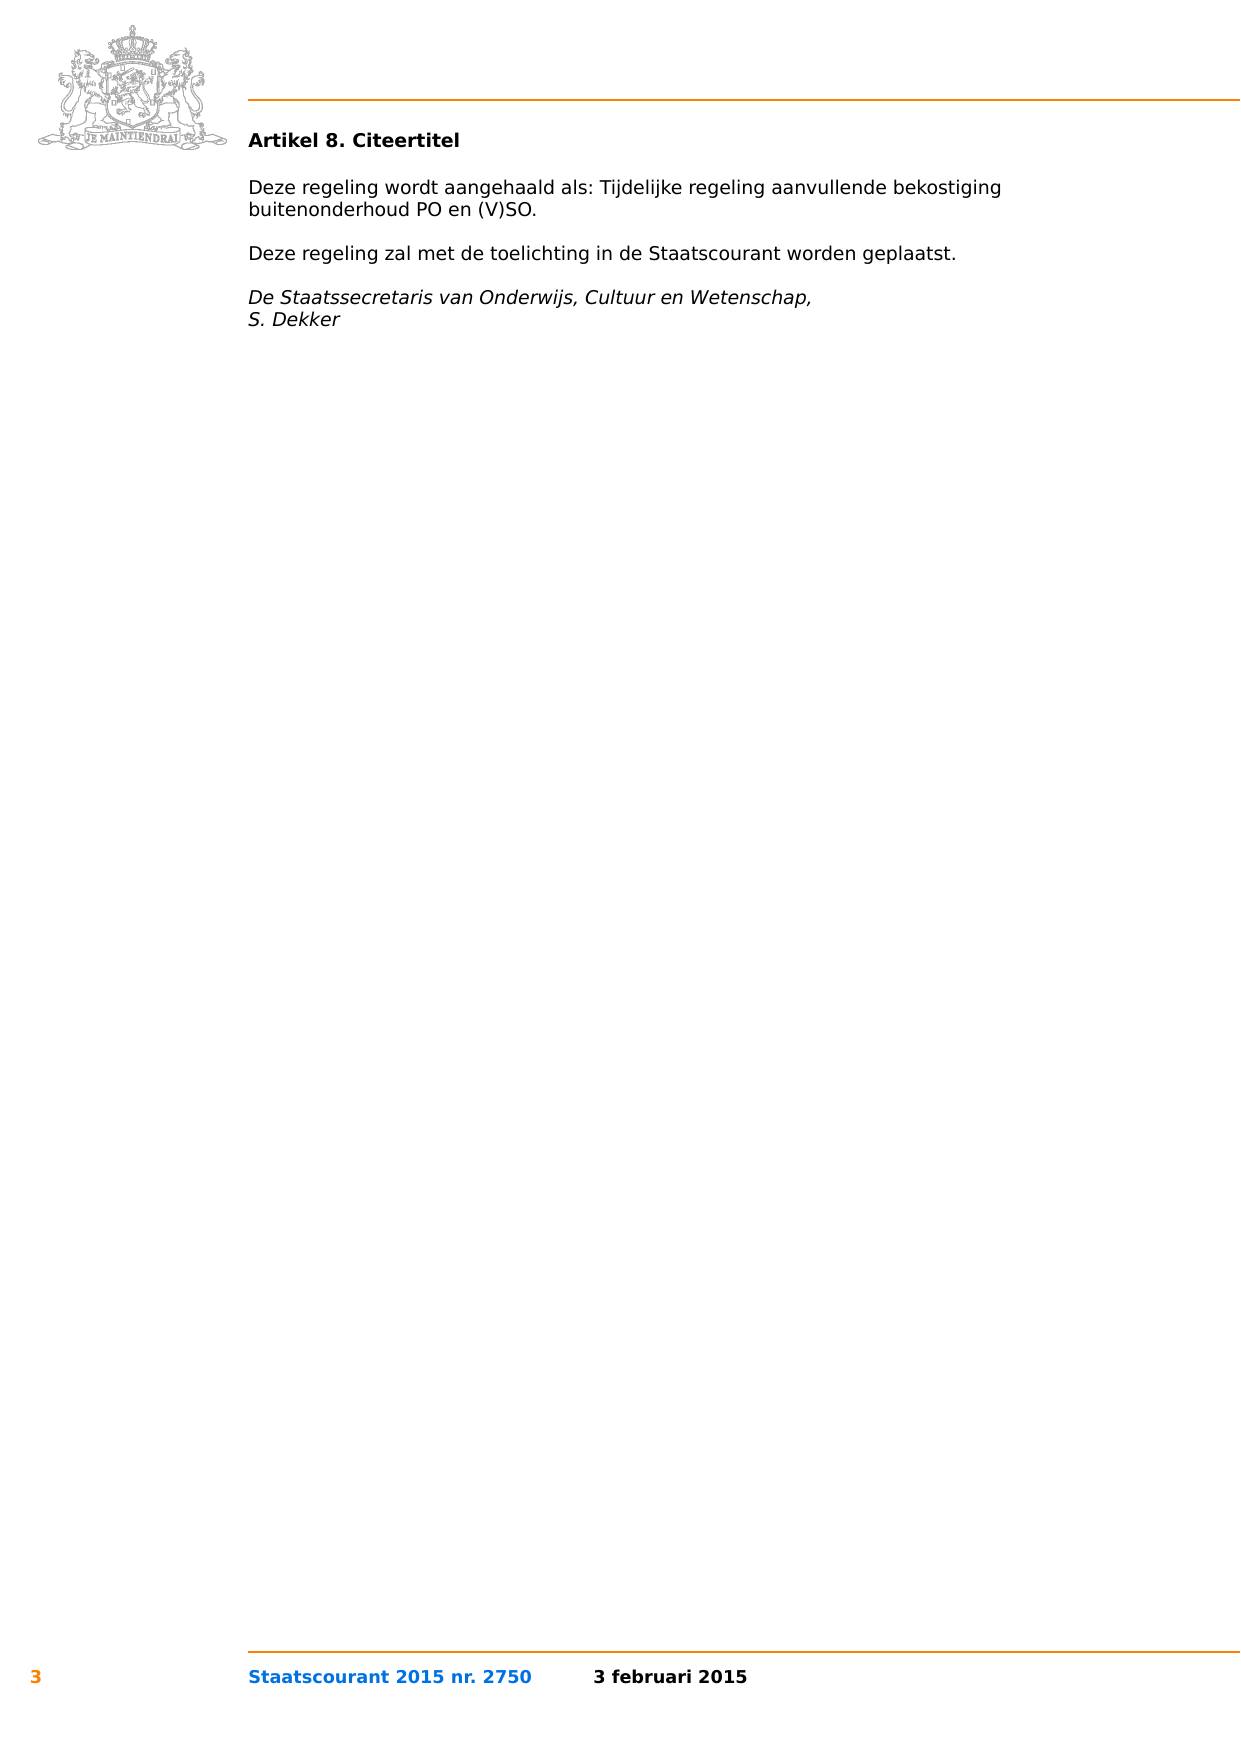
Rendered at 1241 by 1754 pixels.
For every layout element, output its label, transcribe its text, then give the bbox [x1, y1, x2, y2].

subtitle Artikel 8. Citeertitel [248, 130, 1163, 152]
text Deze regeling zal met de toelichting in de Staatscourant worden geplaatst. [248, 243, 1163, 265]
text De Staatssecretaris van Onderwijs, Cultuur en Wetenschap, S. Dekker [248, 287, 1163, 331]
picture [38, 25, 227, 150]
text Deze regeling wordt aangehaald als: Tijdelijke regeling aanvullende bekostiging buitenonderhoud PO en (V)SO. [248, 177, 1163, 221]
